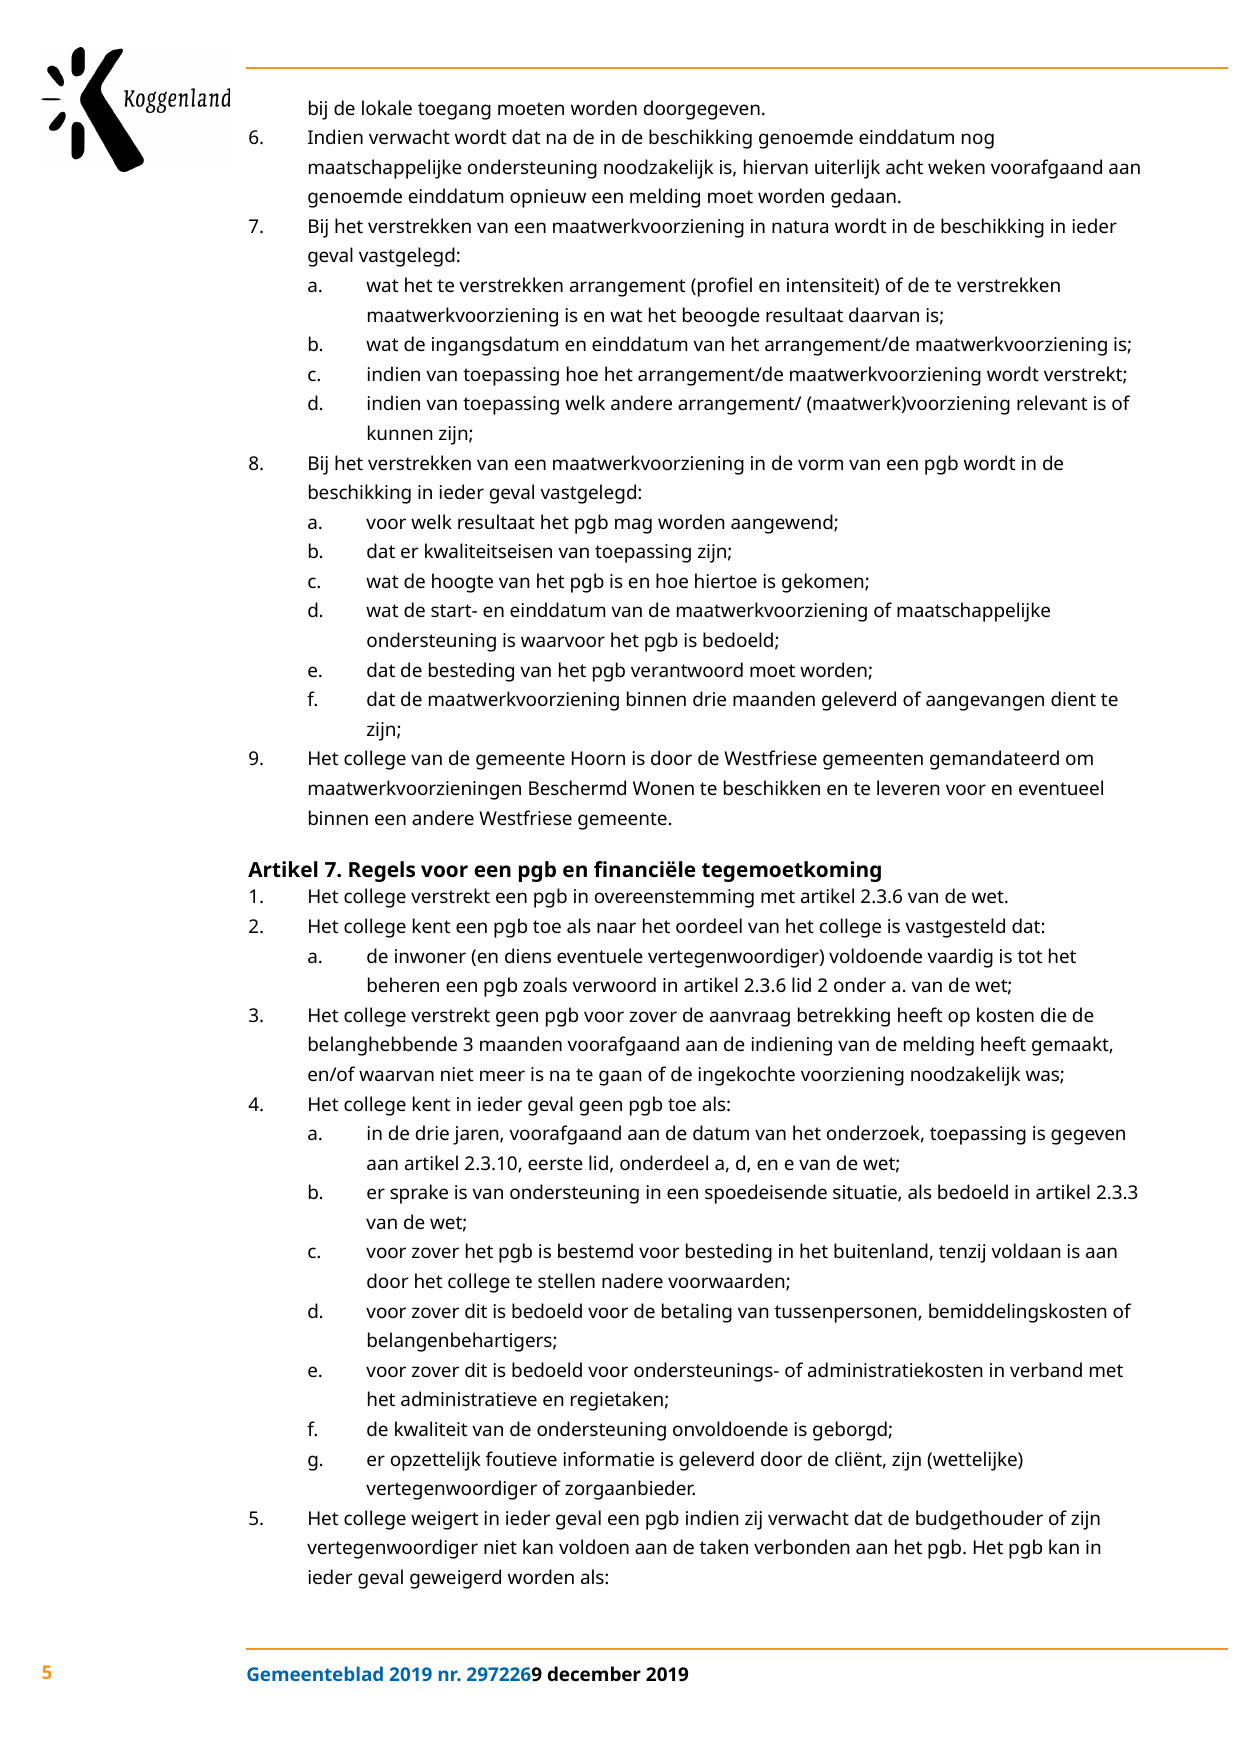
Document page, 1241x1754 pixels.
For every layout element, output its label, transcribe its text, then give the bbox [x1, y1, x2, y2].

list Het college verstrekt geen pgb voor zover de aanvraag betrekking heeft op kosten die de belanghebbende 3 maanden voorafgaand aan de indiening van de melding heeft gemaakt, en/of waarvan niet meer is na te gaan of de ingekochte voorziening noodzakelijk was; [248, 1002, 1152, 1087]
list voor welk resultaat het pgb mag worden aangewend; [307, 509, 1152, 535]
text Artikel 7. Regels voor een pgb en financiële tegemoetkoming [248, 855, 1152, 884]
list Het college kent in ieder geval geen pgb toe als: [248, 1091, 1152, 1116]
list indien van toepassing hoe het arrangement/de maatwerkvoorziening wordt verstrekt; [307, 361, 1152, 387]
list de kwaliteit van de ondersteuning onvoldoende is geborgd; [307, 1416, 1152, 1442]
list voor zover dit is bedoeld voor de betaling van tussenpersonen, bemiddelingskosten of belangenbehartigers; [307, 1298, 1152, 1353]
list indien van toepassing welk andere arrangement/ (maatwerk)voorziening relevant is of kunnen zijn; [307, 391, 1152, 446]
list dat er kwaliteitseisen van toepassing zijn; [307, 538, 1152, 564]
list dat de besteding van het pgb verantwoord moet worden; [307, 657, 1152, 683]
list Het college van de gemeente Hoorn is door de Westfriese gemeenten gemandateerd om maatwerkvoorzieningen Beschermd Wonen te beschikken en te leveren voor en eventueel binnen een andere Westfriese gemeente. [248, 746, 1152, 831]
list Bij het verstrekken van een maatwerkvoorziening in de vorm van een pgb wordt in de beschikking in ieder geval vastgelegd: [248, 450, 1152, 505]
list voor zover het pgb is bestemd voor besteding in het buitenland, tenzij voldaan is aan door het college te stellen nadere voorwaarden; [307, 1239, 1152, 1294]
list wat de hoogte van het pgb is en hoe hiertoe is gekomen; [307, 568, 1152, 594]
list Indien verwacht wordt dat na de in de beschikking genoemde einddatum nog maatschappelijke ondersteuning noodzakelijk is, hiervan uiterlijk acht weken voorafgaand aan genoemde einddatum opnieuw een melding moet worden gedaan. [248, 124, 1152, 209]
list Het college kent een pgb toe als naar het oordeel van het college is vastgesteld dat: [248, 913, 1152, 939]
list Het college verstrekt een pgb in overeenstemming met artikel 2.3.6 van de wet. [248, 884, 1152, 909]
picture [41, 47, 231, 172]
list wat het te verstrekken arrangement (profiel en intensiteit) of de te verstrekken maatwerkvoorziening is en wat het beoogde resultaat daarvan is; [307, 272, 1152, 328]
list voor zover dit is bedoeld voor ondersteunings- of administratiekosten in verband met het administratieve en regietaken; [307, 1357, 1152, 1412]
list in de drie jaren, voorafgaand aan de datum van het onderzoek, toepassing is gegeven aan artikel 2.3.10, eerste lid, onderdeel a, d, en e van de wet; [307, 1120, 1152, 1176]
list er opzettelijk foutieve informatie is geleverd door de cliënt, zijn (wettelijke) vertegenwoordiger of zorgaanbieder. [307, 1446, 1152, 1501]
list bij de lokale toegang moeten worden doorgegeven. [248, 95, 1152, 121]
list Het college weigert in ieder geval een pgb indien zij verwacht dat de budgethouder of zijn vertegenwoordiger niet kan voldoen aan de taken verbonden aan het pgb. Het pgb kan in ieder geval geweigerd worden als: [248, 1505, 1152, 1590]
list Bij het verstrekken van een maatwerkvoorziening in natura wordt in de beschikking in ieder geval vastgelegd: [248, 213, 1152, 268]
list er sprake is van ondersteuning in een spoedeisende situatie, als bedoeld in artikel 2.3.3 van de wet; [307, 1179, 1152, 1235]
list dat de maatwerkvoorziening binnen drie maanden geleverd of aangevangen dient te zijn; [307, 686, 1152, 742]
list wat de ingangsdatum en einddatum van het arrangement/de maatwerkvoorziening is; [307, 331, 1152, 357]
list wat de start- en einddatum van de maatwerkvoorziening of maatschappelijke ondersteuning is waarvoor het pgb is bedoeld; [307, 598, 1152, 653]
list de inwoner (en diens eventuele vertegenwoordiger) voldoende vaardig is tot het beheren een pgb zoals verwoord in artikel 2.3.6 lid 2 onder a. van de wet; [307, 943, 1152, 998]
